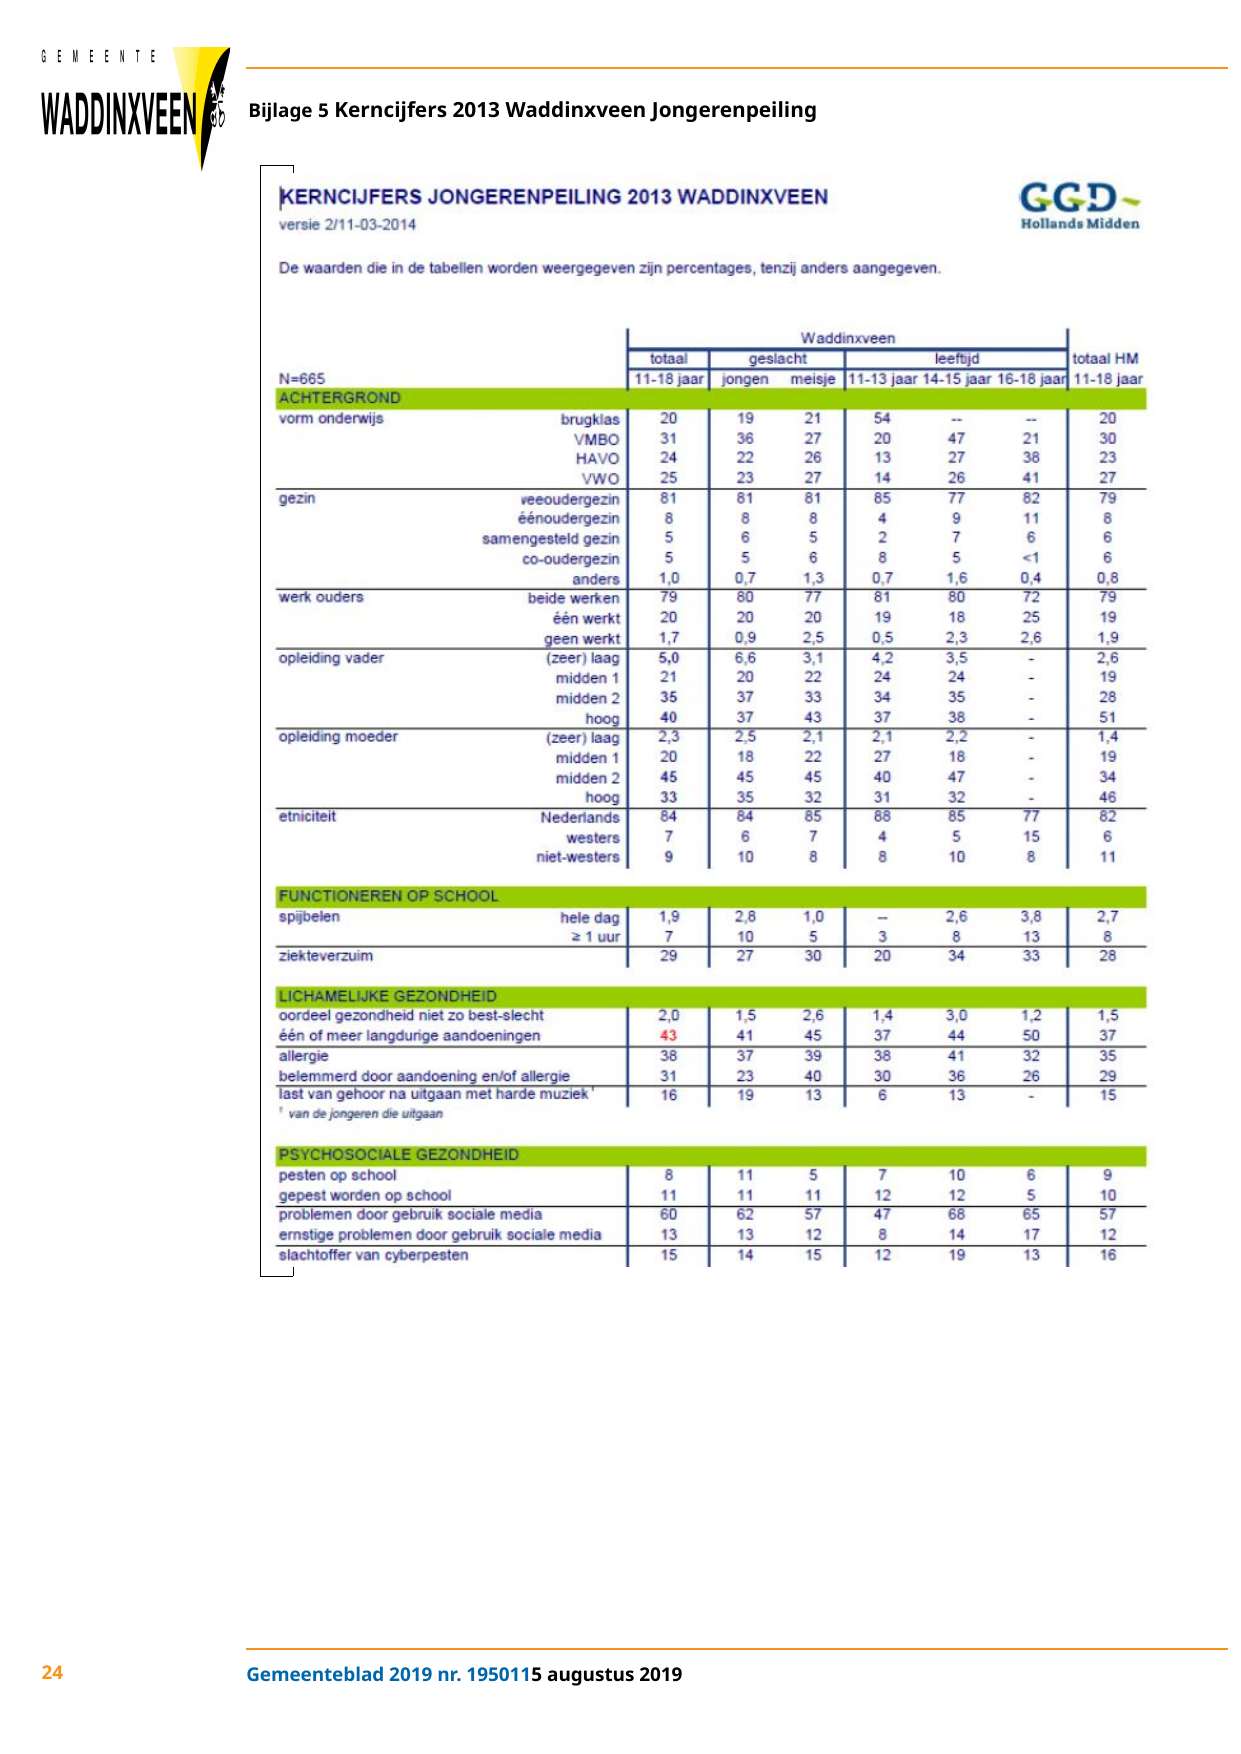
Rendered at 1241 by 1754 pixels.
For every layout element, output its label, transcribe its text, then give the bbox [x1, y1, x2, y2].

picture [268, 173, 1155, 1267]
text Bijlage 5 Kerncijfers 2013 Waddinxveen Jongerenpeiling [248, 95, 1152, 123]
picture [41, 47, 231, 172]
